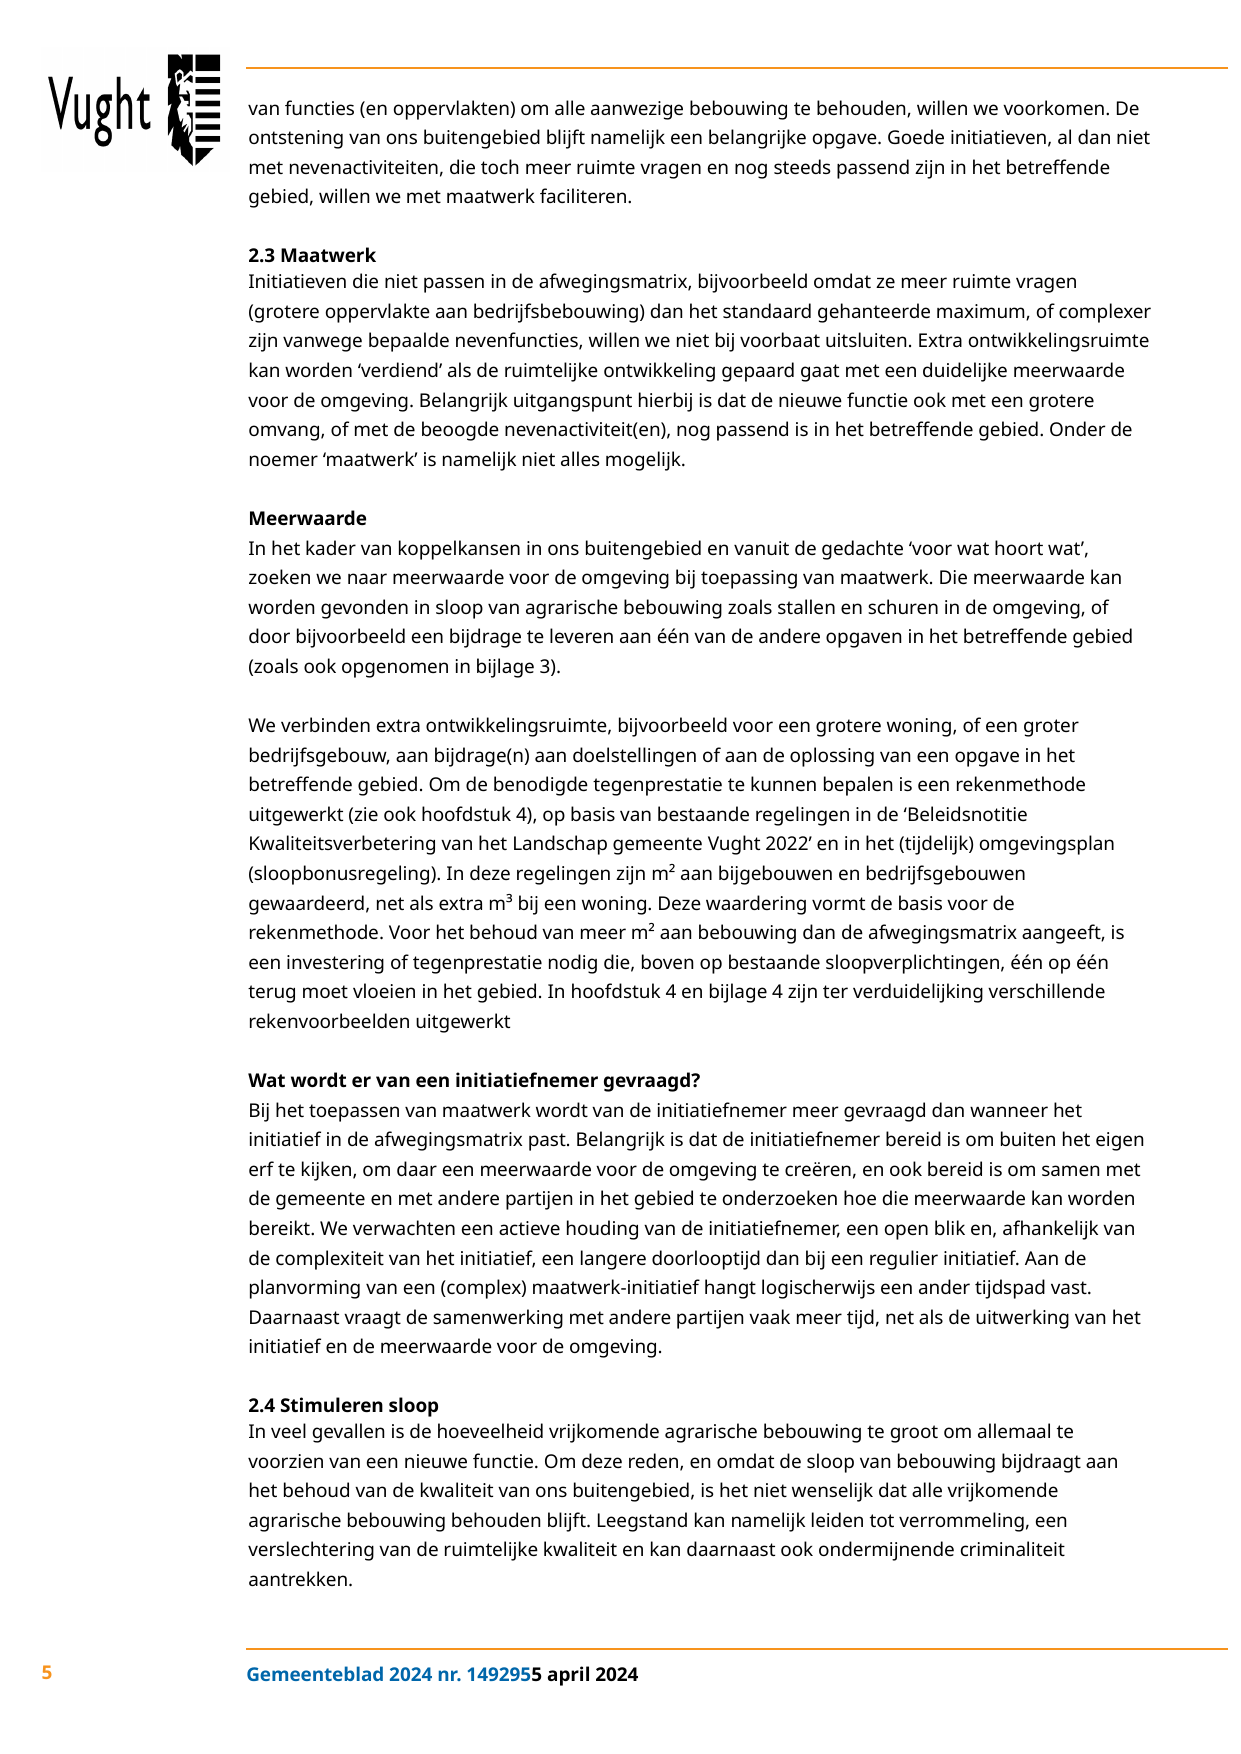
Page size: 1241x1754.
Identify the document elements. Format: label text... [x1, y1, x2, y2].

text Initiatieven die niet passen in de afwegingsmatrix, bijvoorbeeld omdat ze meer ruimte vragen (grotere oppervlakte aan bedrijfsbebouwing) dan het standaard gehanteerde maximum, of complexer zijn vanwege bepaalde nevenfuncties, willen we niet bij voorbaat uitsluiten. Extra ontwikkelingsruimte kan worden ‘verdiend’ als de ruimtelijke ontwikkeling gepaard gaat met een duidelijke meerwaarde voor de omgeving. Belangrijk uitgangspunt hierbij is dat de nieuwe functie ook met een grotere omvang, of met de beoogde nevenactiviteit(en), nog passend is in het betreffende gebied. Onder de noemer ‘maatwerk’ is namelijk niet alles mogelijk. [248, 268, 1152, 472]
text In veel gevallen is de hoeveelheid vrijkomende agrarische bebouwing te groot om allemaal te voorzien van een nieuwe functie. Om deze reden, en omdat de sloop van bebouwing bijdraagt aan het behoud van de kwaliteit van ons buitengebied, is het niet wenselijk dat alle vrijkomende agrarische bebouwing behouden blijft. Leegstand kan namelijk leiden tot verrommeling, een verslechtering van de ruimtelijke kwaliteit en kan daarnaast ook ondermijnende criminaliteit aantrekken. [248, 1418, 1152, 1592]
text In het kader van koppelkansen in ons buitengebied en vanuit de gedachte ‘voor wat hoort wat’, zoeken we naar meerwaarde voor de omgeving bij toepassing van maatwerk. Die meerwaarde kan worden gevonden in sloop van agrarische bebouwing zoals stallen en schuren in de omgeving, of door bijvoorbeeld een bijdrage te leveren aan één van de andere opgaven in het betreffende gebied (zoals ook opgenomen in bijlage 3). [248, 535, 1152, 679]
text Meerwaarde [248, 505, 1152, 531]
text van functies (en oppervlakten) om alle aanwezige bebouwing te behouden, willen we voorkomen. De ontstening van ons buitengebied blijft namelijk een belangrijke opgave. Goede initiatieven, al dan niet met nevenactiviteiten, die toch meer ruimte vragen en nog steeds passend zijn in het betreffende gebied, willen we met maatwerk faciliteren. [248, 95, 1152, 209]
text Bij het toepassen van maatwerk wordt van de initiatiefnemer meer gevraagd dan wanneer het initiatief in de afwegingsmatrix past. Belangrijk is dat de initiatiefnemer bereid is om buiten het eigen erf te kijken, om daar een meerwaarde voor de omgeving te creëren, en ook bereid is om samen met de gemeente en met andere partijen in het gebied te onderzoeken hoe die meerwaarde kan worden bereikt. We verwachten een actieve houding van de initiatiefnemer, een open blik en, afhankelijk van de complexiteit van het initiatief, een langere doorlooptijd dan bij een regulier initiatief. Aan de planvorming van een (complex) maatwerk-initiatief hangt logischerwijs een ander tijdspad vast. Daarnaast vraagt de samenwerking met andere partijen vaak meer tijd, net als de uitwerking van het initiatief en de meerwaarde voor de omgeving. [248, 1097, 1152, 1359]
text Wat wordt er van een initiatiefnemer gevraagd? [248, 1067, 1152, 1093]
text 2.4 Stimuleren sloop [248, 1393, 1152, 1418]
text We verbinden extra ontwikkelingsruimte, bijvoorbeeld voor een grotere woning, of een groter bedrijfsgebouw, aan bijdrage(n) aan doelstellingen of aan de oplossing van een opgave in het betreffende gebied. Om de benodigde tegenprestatie te kunnen bepalen is een rekenmethode uitgewerkt (zie ook hoofdstuk 4), op basis van bestaande regelingen in de ‘Beleidsnotitie Kwaliteitsverbetering van het Landschap gemeente Vught 2022’ en in het (tijdelijk) omgevingsplan (sloopbonusregeling). In deze regelingen zijn m² aan bijgebouwen en bedrijfsgebouwen gewaardeerd, net als extra m³ bij een woning. Deze waardering vormt de basis voor de rekenmethode. Voor het behoud van meer m² aan bebouwing dan de afwegingsmatrix aangeeft, is een investering of tegenprestatie nodig die, boven op bestaande sloopverplichtingen, één op één terug moet vloeien in het gebied. In hoofdstuk 4 en bijlage 4 zijn ter verduidelijking verschillende rekenvoorbeelden uitgewerkt [248, 712, 1152, 1034]
picture [41, 47, 231, 172]
text 2.3 Maatwerk [248, 243, 1152, 268]
